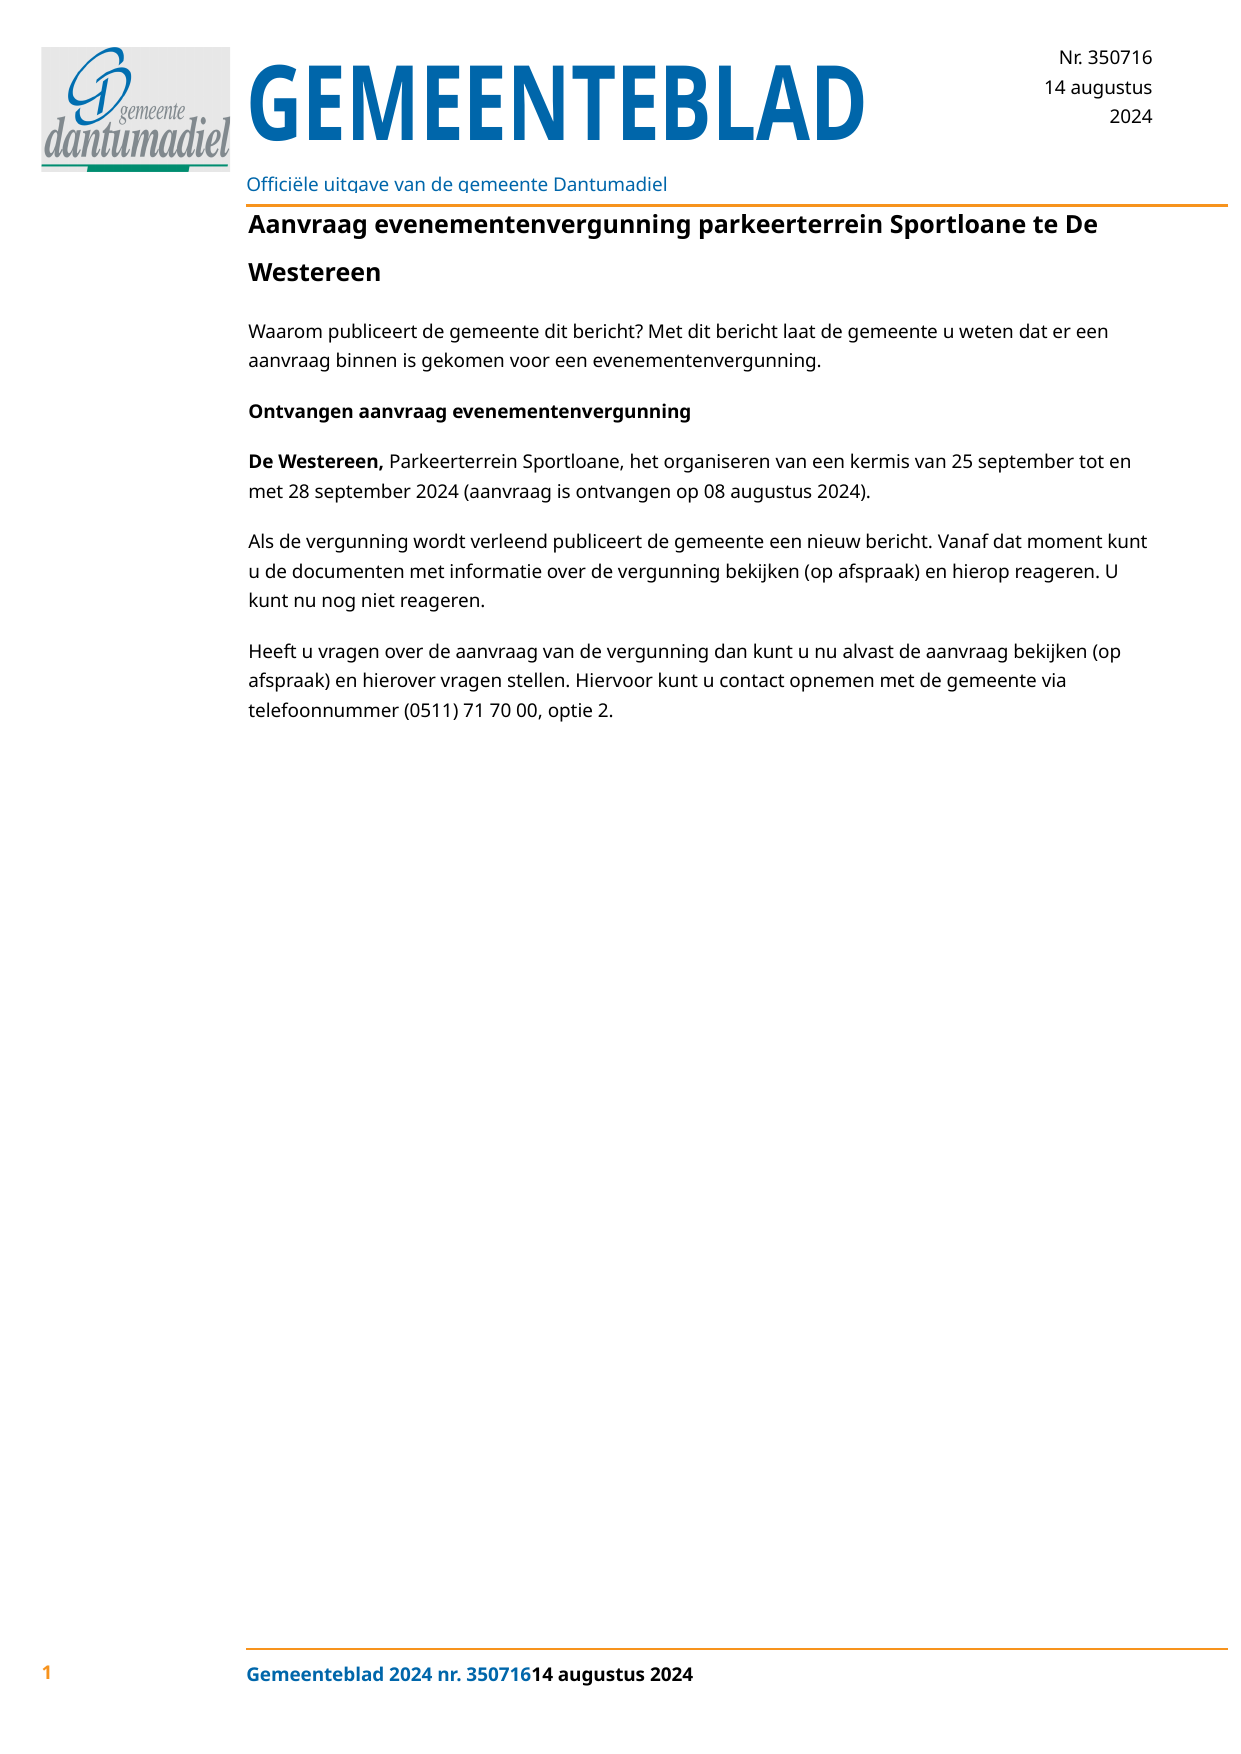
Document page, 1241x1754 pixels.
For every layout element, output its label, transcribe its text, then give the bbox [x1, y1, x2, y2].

picture [41, 47, 231, 172]
text Als de vergunning wordt verleend publiceert de gemeente een nieuw bericht. Vanaf dat moment kunt u de documenten met informatie over de vergunning bekijken (op afspraak) en hierop reageren. U kunt nu nog niet reageren. [248, 528, 1152, 613]
text Waarom publiceert de gemeente dit bericht? Met dit bericht laat de gemeente u weten dat er een aanvraag binnen is gekomen voor een evenementenvergunning. [248, 318, 1152, 373]
text Ontvangen aanvraag evenementenvergunning [248, 398, 1152, 424]
text De Westereen, Parkeerterrein Sportloane, het organiseren van een kermis van 25 september tot en met 28 september 2024 (aanvraag is ontvangen op 08 augustus 2024). [248, 448, 1152, 504]
text Heeft u vragen over de aanvraag van de vergunning dan kunt u nu alvast de aanvraag bekijken (op afspraak) en hierover vragen stellen. Hiervoor kunt u contact opnemen met de gemeente via telefoonnummer (0511) 71 70 00, optie 2. [248, 638, 1152, 723]
text Aanvraag evenementenvergunning parkeerterrein Sportloane te De Westereen [248, 207, 1152, 288]
